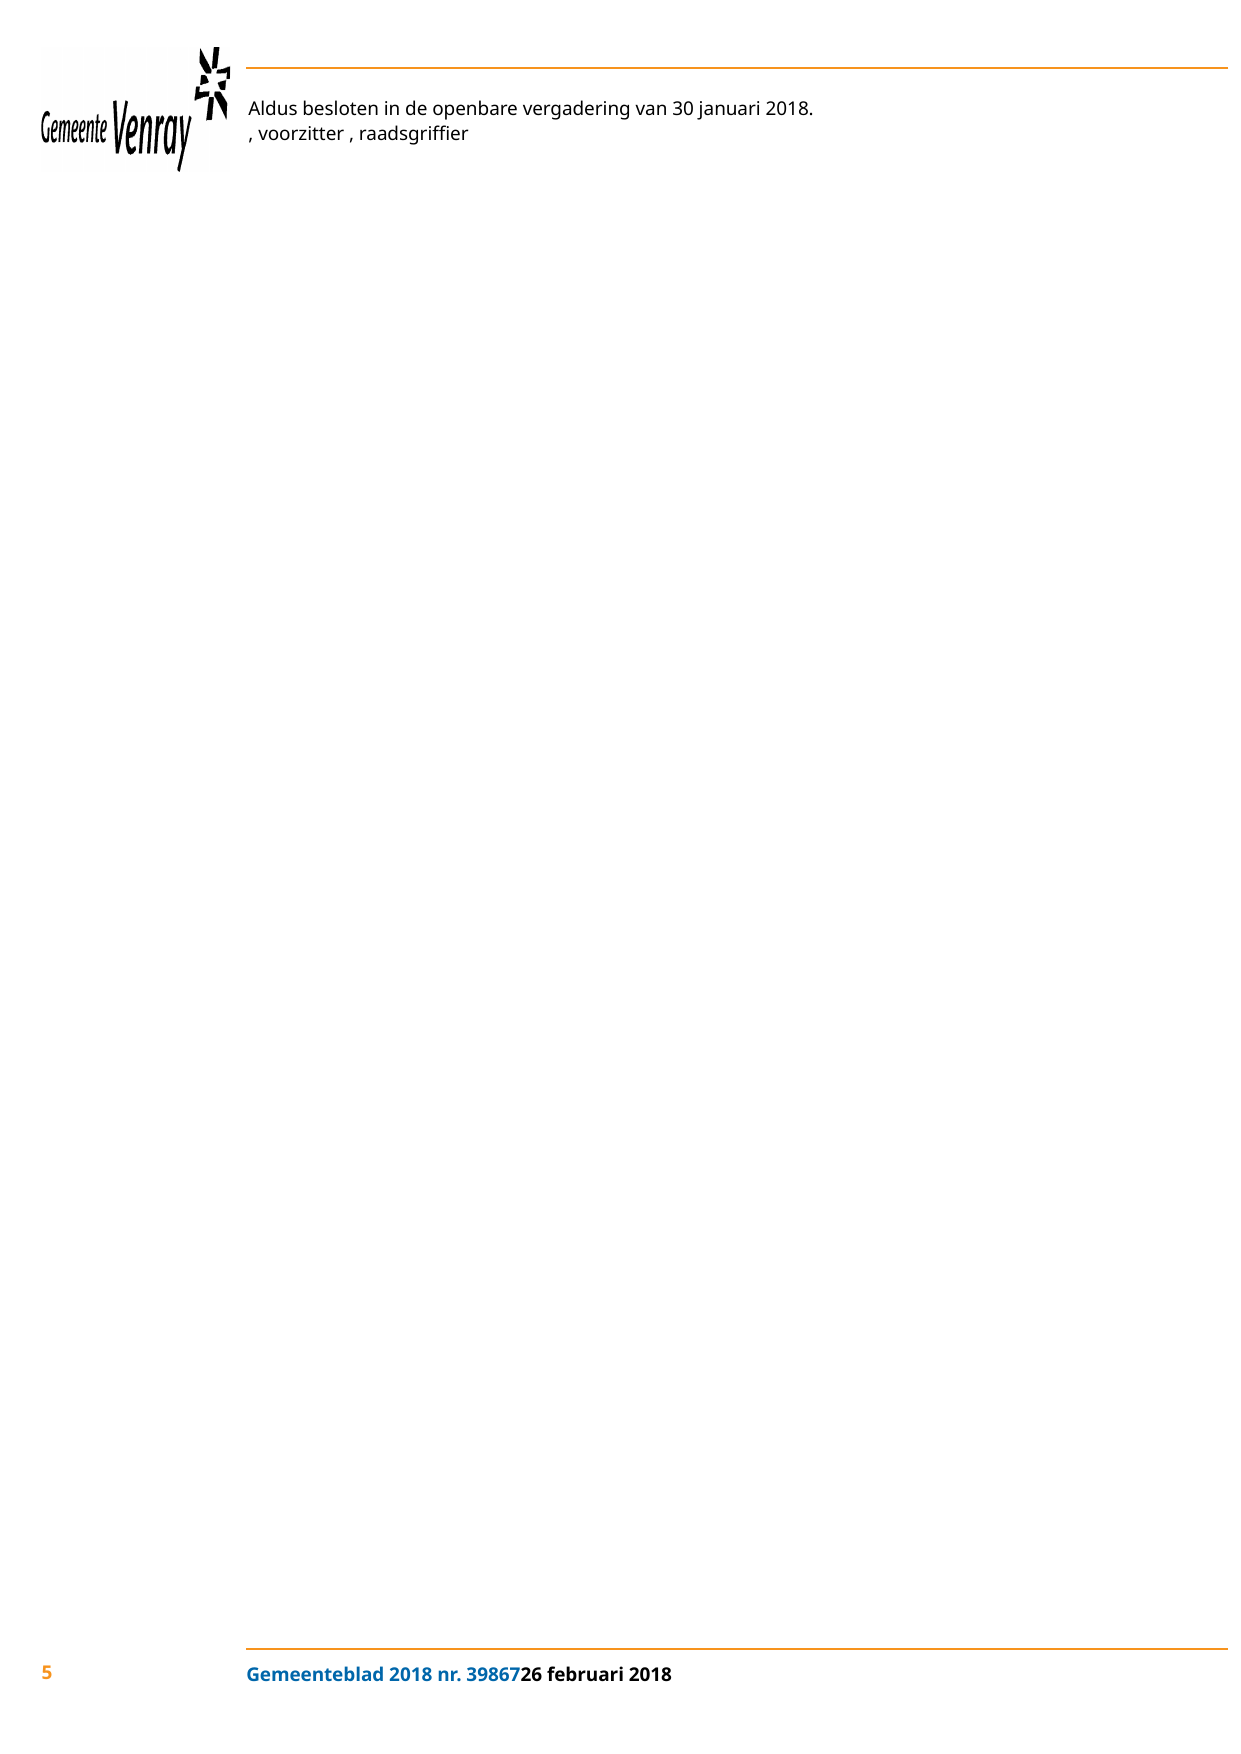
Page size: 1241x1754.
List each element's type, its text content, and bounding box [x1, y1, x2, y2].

text Aldus besloten in de openbare vergadering van 30 januari 2018. [248, 95, 1152, 121]
text , voorzitter , raadsgriffier [248, 121, 1152, 146]
picture [41, 47, 231, 172]
